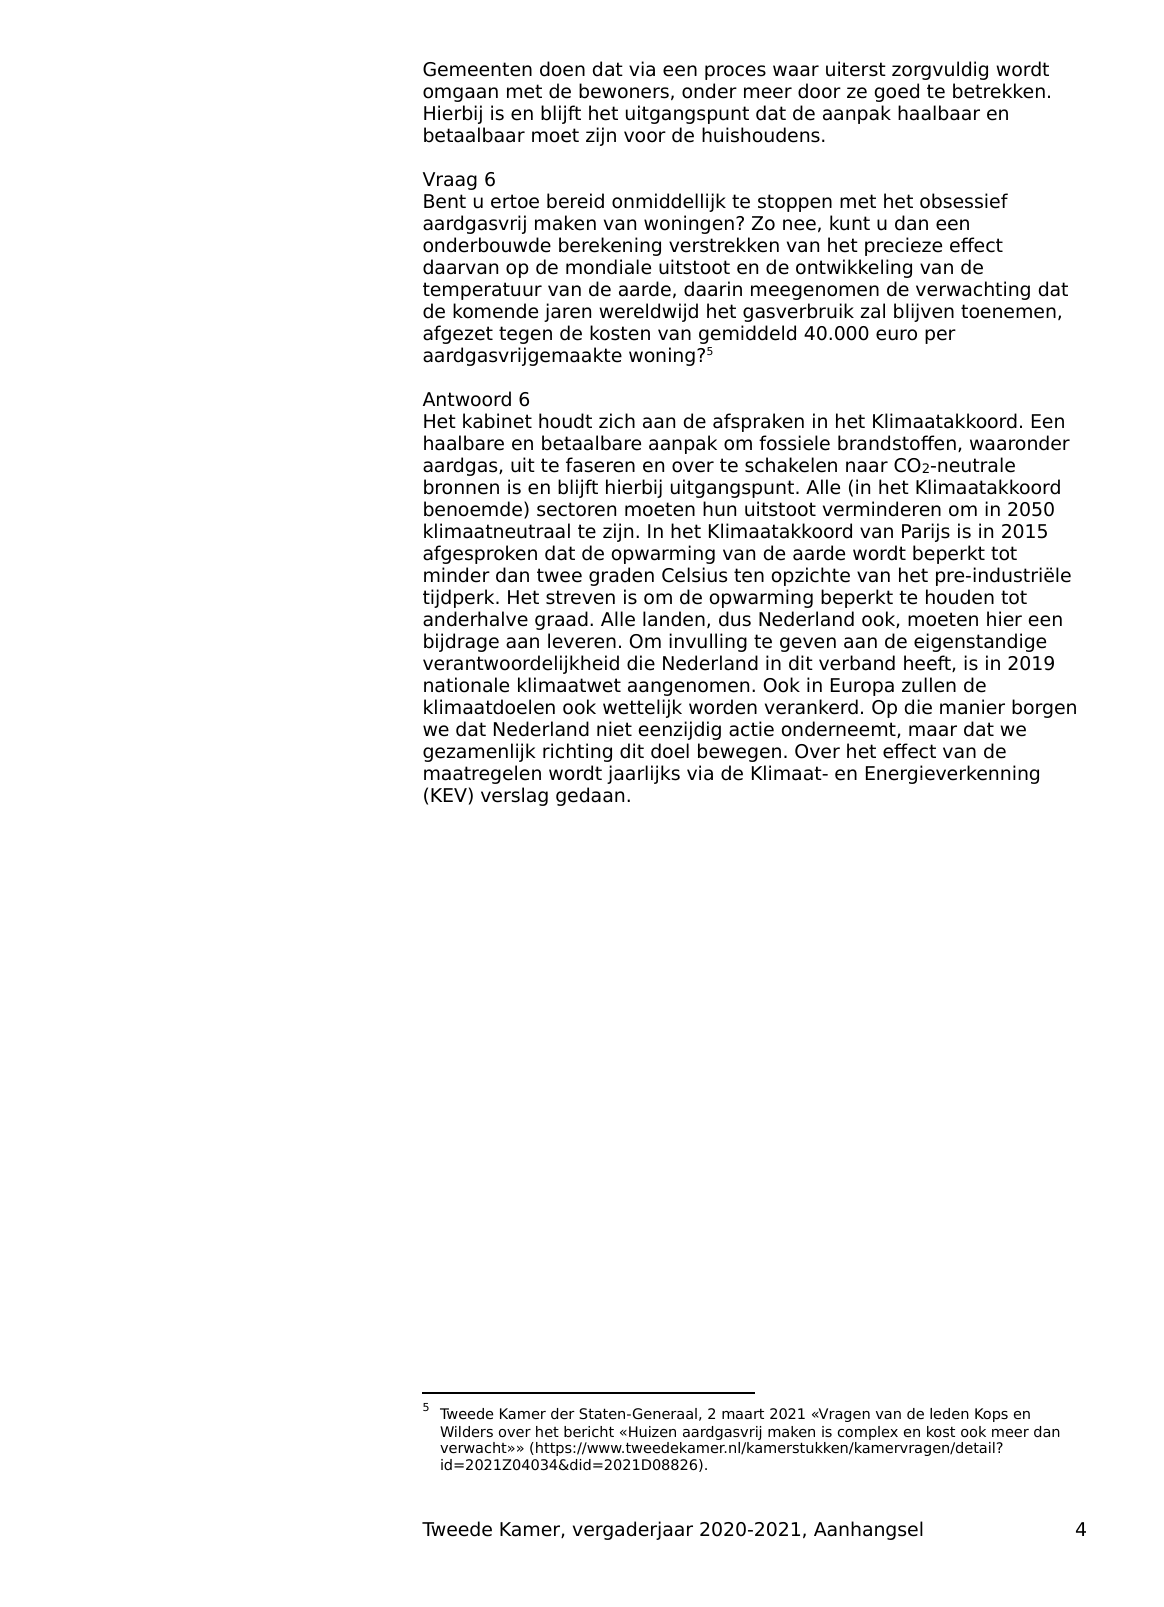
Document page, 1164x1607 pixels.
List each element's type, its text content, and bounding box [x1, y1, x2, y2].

text Antwoord 6 [422, 389, 1087, 411]
text Vraag 6 [422, 169, 1087, 191]
text Bent u ertoe bereid onmiddellijk te stoppen met het obsessief aardgasvrij maken van woningen? Zo nee, kunt u dan een onderbouwde berekening verstrekken van het precieze effect daarvan op de mondiale uitstoot en de ontwikkeling van de temperatuur van de aarde, daarin meegenomen de verwachting dat de komende jaren wereldwijd het gasverbruik zal blijven toenemen, afgezet tegen de kosten van gemiddeld 40.000 euro per aardgasvrijgemaakte woning? [422, 191, 1087, 367]
text Het kabinet houdt zich aan de afspraken in het Klimaatakkoord. Een haalbare en betaalbare aanpak om fossiele brandstoffen, waaronder aardgas, uit te faseren en over te schakelen naar CO2-neutrale bronnen is en blijft hierbij uitgangspunt. Alle (in het Klimaatakkoord benoemde) sectoren moeten hun uitstoot verminderen om in 2050 klimaatneutraal te zijn. In het Klimaatakkoord van Parijs is in 2015 afgesproken dat de opwarming van de aarde wordt beperkt tot minder dan twee graden Celsius ten opzichte van het pre-industriële tijdperk. Het streven is om de opwarming beperkt te houden tot anderhalve graad. Alle landen, dus Nederland ook, moeten hier een bijdrage aan leveren. Om invulling te geven aan de eigenstandige verantwoordelijkheid die Nederland in dit verband heeft, is in 2019 nationale klimaatwet aangenomen. Ook in Europa zullen de klimaatdoelen ook wettelijk worden verankerd. Op die manier borgen we dat Nederland niet eenzijdig actie onderneemt, maar dat we gezamenlijk richting dit doel bewegen. Over het effect van de maatregelen wordt jaarlijks via de Klimaat- en Energieverkenning (KEV) verslag gedaan. [422, 411, 1087, 807]
text Tweede Kamer der Staten-Generaal, 2 maart 2021 «Vragen van de leden Kops en Wilders over het bericht «Huizen aardgasvrij maken is complex en kost ook meer dan verwacht»» (https://www.tweedekamer.nl/kamerstukken/kamervragen/detail?id=2021Z04034&did=2021D08826). [422, 1402, 1087, 1474]
text Gemeenten doen dat via een proces waar uiterst zorgvuldig wordt omgaan met de bewoners, onder meer door ze goed te betrekken. Hierbij is en blijft het uitgangspunt dat de aanpak haalbaar en betaalbaar moet zijn voor de huishoudens. [422, 59, 1087, 147]
